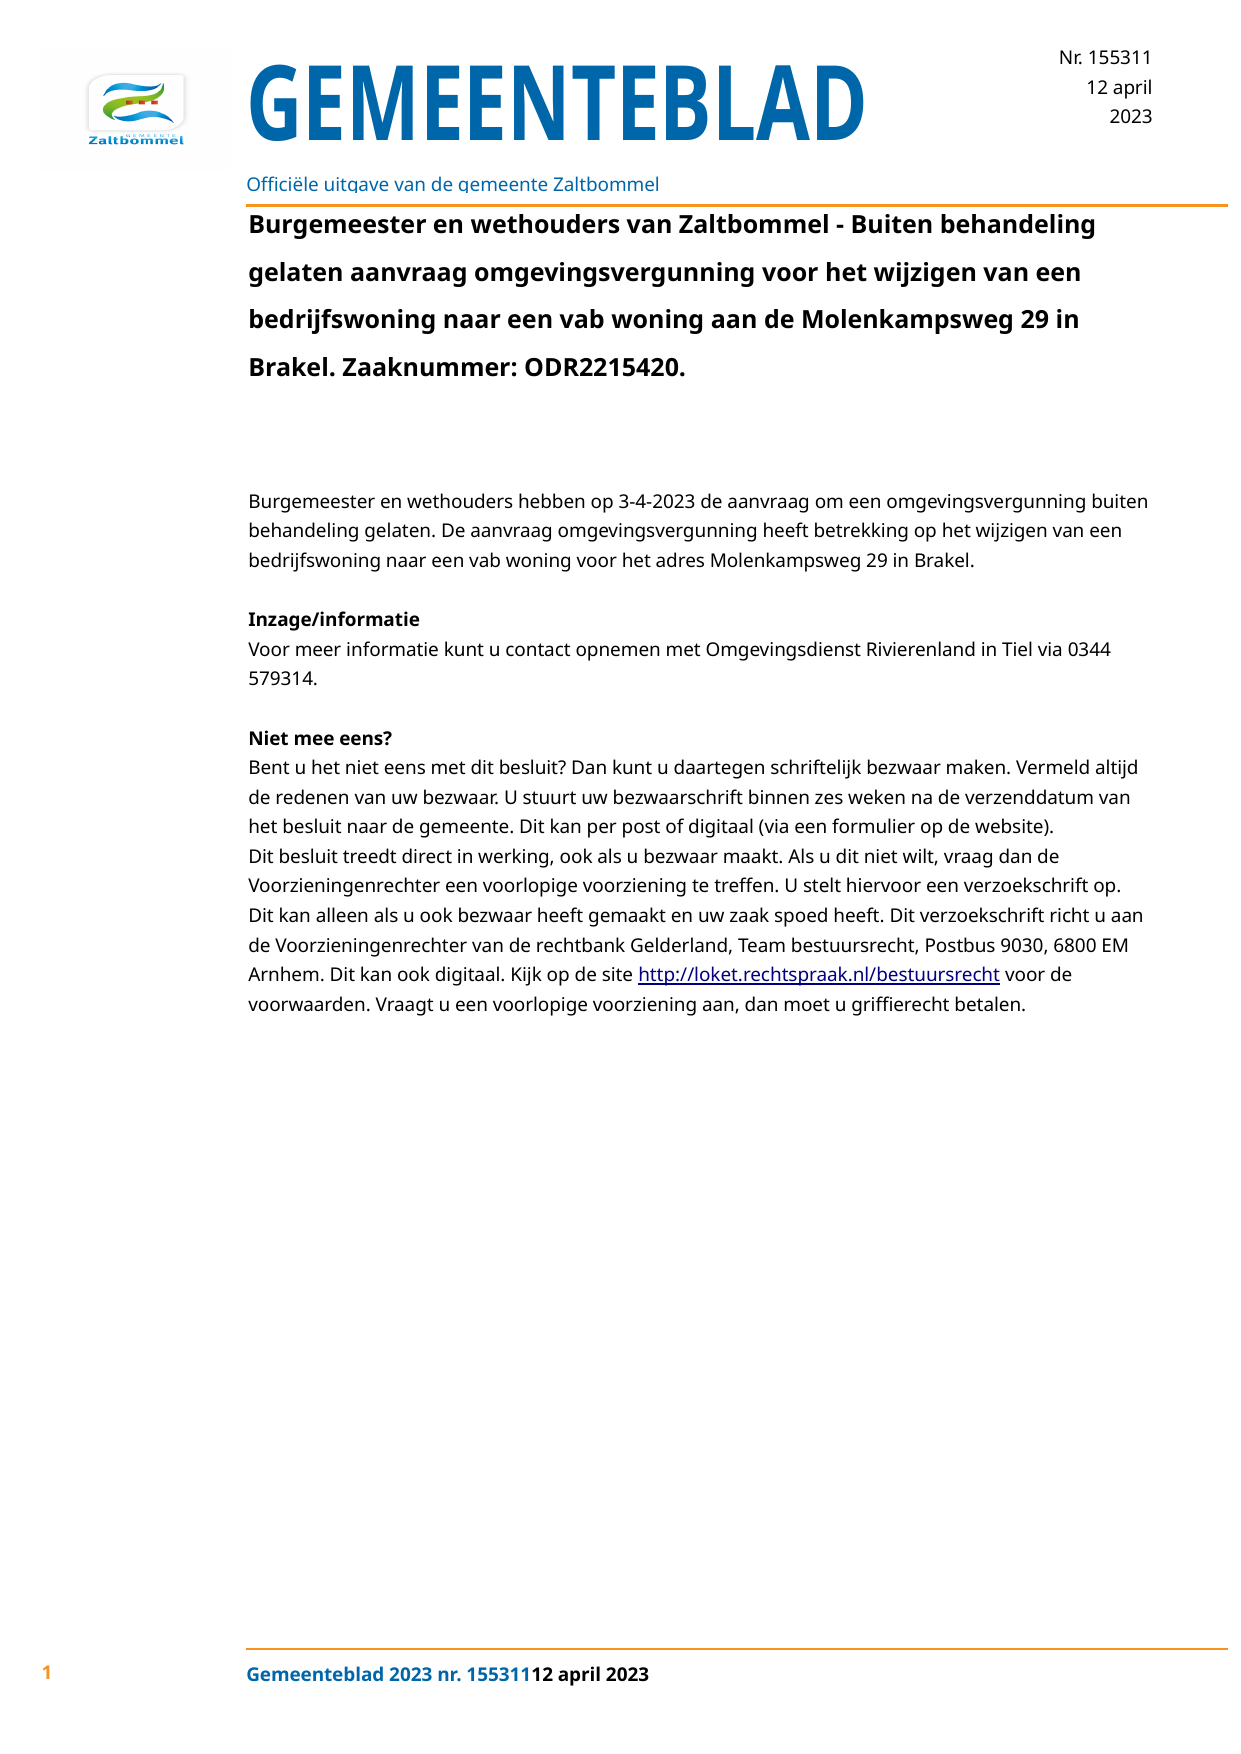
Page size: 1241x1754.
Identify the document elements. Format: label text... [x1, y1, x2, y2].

text Voor meer informatie kunt u contact opnemen met Omgevingsdienst Rivierenland in Tiel via 0344 579314. [248, 636, 1152, 691]
text Niet mee eens? [248, 725, 1152, 751]
picture [41, 47, 231, 172]
text Bent u het niet eens met dit besluit? Dan kunt u daartegen schriftelijk bezwaar maken. Vermeld altijd de redenen van uw bezwaar. U stuurt uw bezwaarschrift binnen zes weken na de verzenddatum van het besluit naar de gemeente. Dit kan per post of digitaal (via een formulier op de website). [248, 754, 1152, 839]
text Burgemeester en wethouders hebben op 3-4-2023 de aanvraag om een omgevingsvergunning buiten behandeling gelaten. De aanvraag omgevingsvergunning heeft betrekking op het wijzigen van een bedrijfswoning naar een vab woning voor het adres Molenkampsweg 29 in Brakel. [248, 488, 1152, 573]
text Inzage/informatie [248, 606, 1152, 632]
text Dit besluit treedt direct in werking, ook als u bezwaar maakt. Als u dit niet wilt, vraag dan de Voorzieningenrechter een voorlopige voorziening te treffen. U stelt hiervoor een verzoekschrift op. Dit kan alleen als u ook bezwaar heeft gemaakt en uw zaak spoed heeft. Dit verzoekschrift richt u aan de Voorzieningenrechter van de rechtbank Gelderland, Team bestuursrecht, Postbus 9030, 6800 EM Arnhem. Dit kan ook digitaal. Kijk op de site http://loket.rechtspraak.nl/bestuursrecht voor de voorwaarden. Vraagt u een voorlopige voorziening aan, dan moet u griffierecht betalen. [248, 843, 1152, 1017]
text Burgemeester en wethouders van Zaltbommel - Buiten behandeling gelaten aanvraag omgevingsvergunning voor het wijzigen van een bedrijfswoning naar een vab woning aan de Molenkampsweg 29 in Brakel. Zaaknummer: ODR2215420. [248, 207, 1152, 384]
